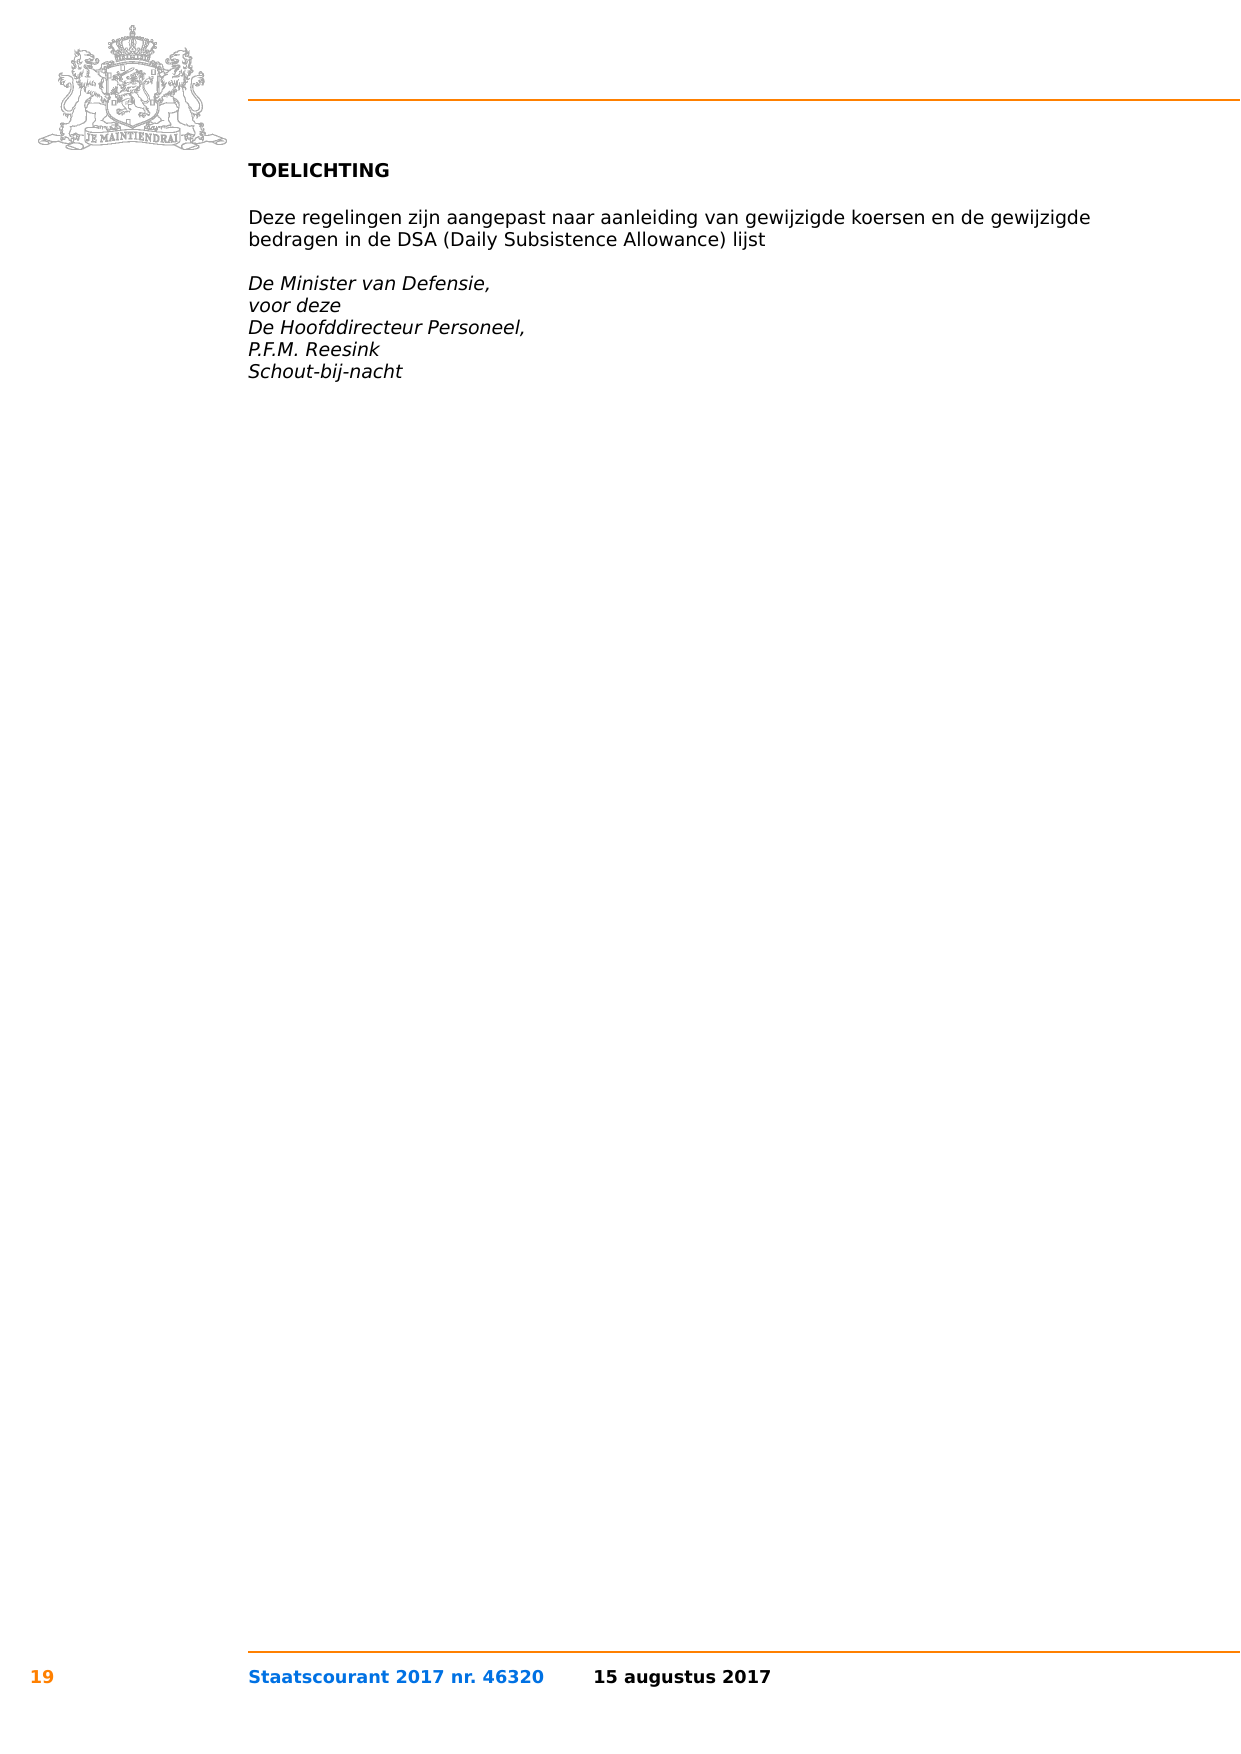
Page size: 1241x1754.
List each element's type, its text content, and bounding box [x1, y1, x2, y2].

text De Minister van Defensie, voor deze De Hoofddirecteur Personeel, P.F.M. Reesink Schout-bij-nacht [248, 273, 1163, 383]
text Deze regelingen zijn aangepast naar aanleiding van gewijzigde koersen en de gewijzigde bedragen in de DSA (Daily Subsistence Allowance) lijst [248, 207, 1163, 251]
subtitle TOELICHTING [248, 160, 1163, 182]
picture [38, 25, 227, 150]
